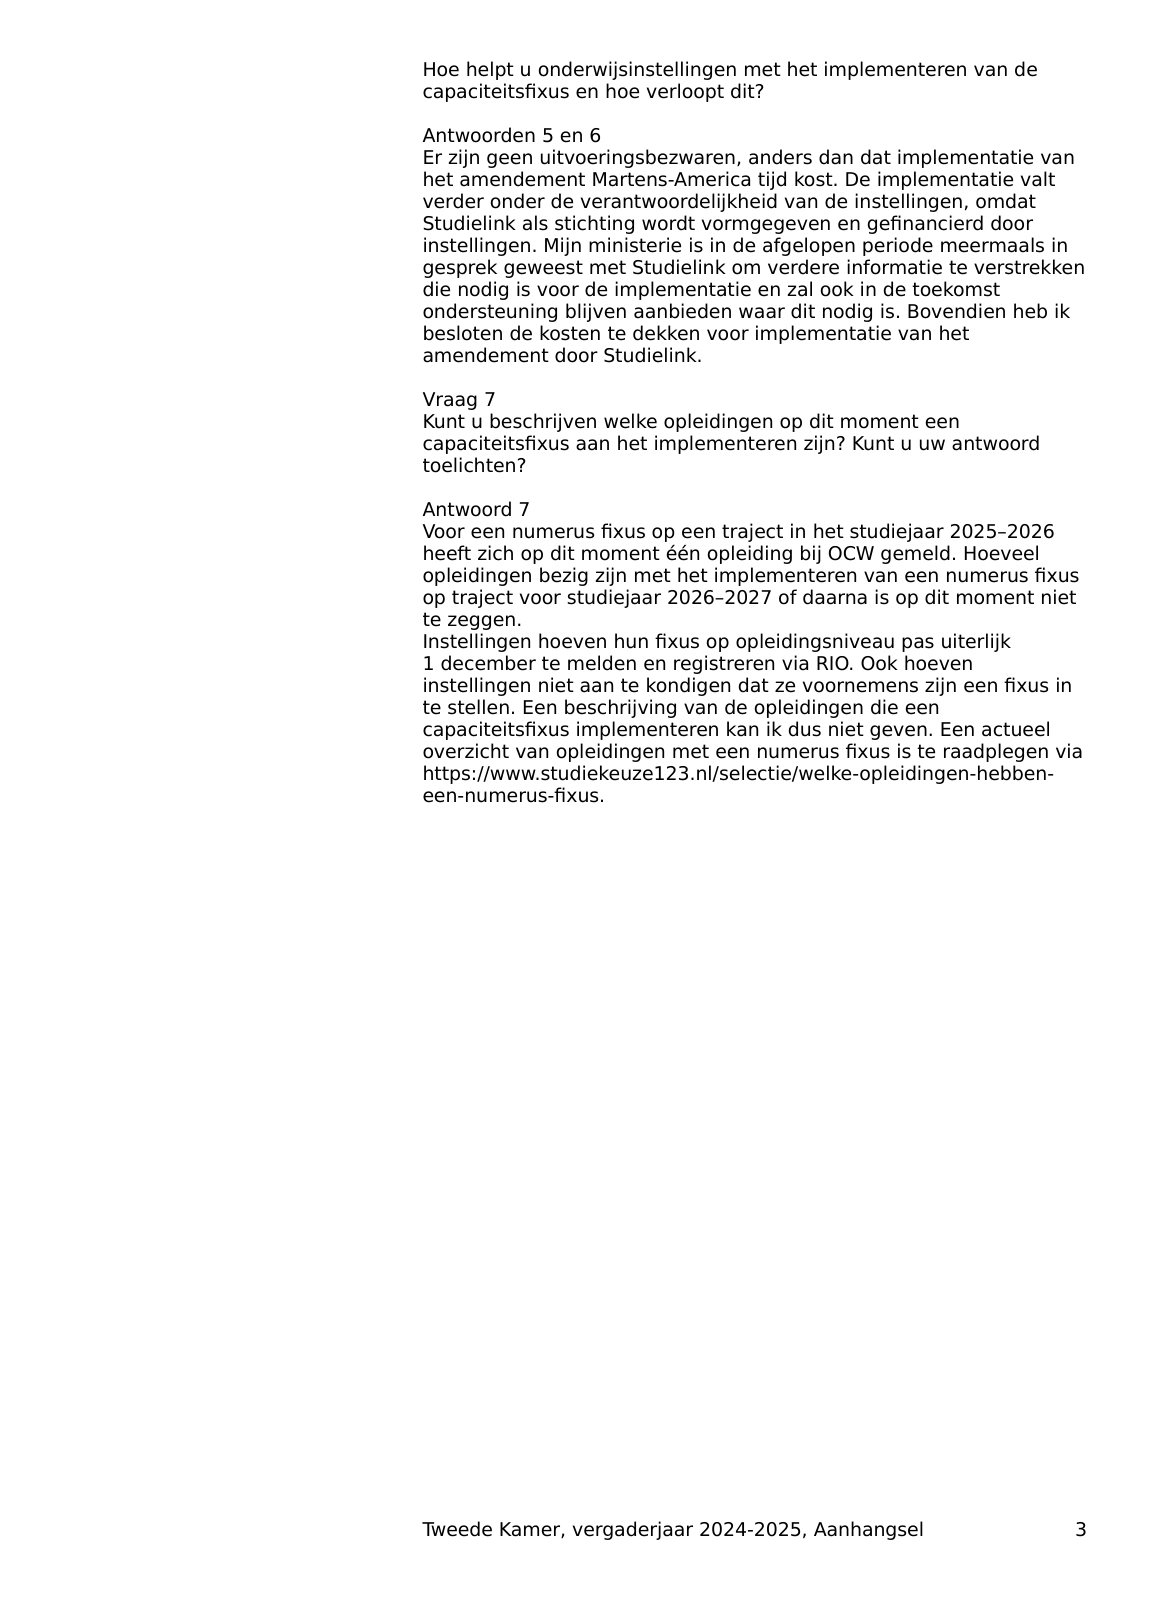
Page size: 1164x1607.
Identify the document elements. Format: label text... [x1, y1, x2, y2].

text Voor een numerus fixus op een traject in het studiejaar 2025–2026 heeft zich op dit moment één opleiding bij OCW gemeld. Hoeveel opleidingen bezig zijn met het implementeren van een numerus fixus op traject voor studiejaar 2026–2027 of daarna is op dit moment niet te zeggen. [422, 521, 1087, 631]
text Er zijn geen uitvoeringsbezwaren, anders dan dat implementatie van het amendement Martens-America tijd kost. De implementatie valt verder onder de verantwoordelijkheid van de instellingen, omdat Studielink als stichting wordt vormgegeven en gefinancierd door instellingen. Mijn ministerie is in de afgelopen periode meermaals in gesprek geweest met Studielink om verdere informatie te verstrekken die nodig is voor de implementatie en zal ook in de toekomst ondersteuning blijven aanbieden waar dit nodig is. Bovendien heb ik besloten de kosten te dekken voor implementatie van het amendement door Studielink. [422, 147, 1087, 367]
text Vraag 7 [422, 389, 1087, 411]
text Instellingen hoeven hun fixus op opleidingsniveau pas uiterlijk 1 december te melden en registreren via RIO. Ook hoeven instellingen niet aan te kondigen dat ze voornemens zijn een fixus in te stellen. Een beschrijving van de opleidingen die een capaciteitsfixus implementeren kan ik dus niet geven. Een actueel overzicht van opleidingen met een numerus fixus is te raadplegen via https://www.studiekeuze123.nl/selectie/welke-opleidingen-hebben-een-numerus-fixus. [422, 631, 1087, 807]
text Kunt u beschrijven welke opleidingen op dit moment een capaciteitsfixus aan het implementeren zijn? Kunt u uw antwoord toelichten? [422, 411, 1087, 477]
text Hoe helpt u onderwijsinstellingen met het implementeren van de capaciteitsfixus en hoe verloopt dit? [422, 59, 1087, 103]
text Antwoord 7 [422, 499, 1087, 521]
text Antwoorden 5 en 6 [422, 125, 1087, 147]
